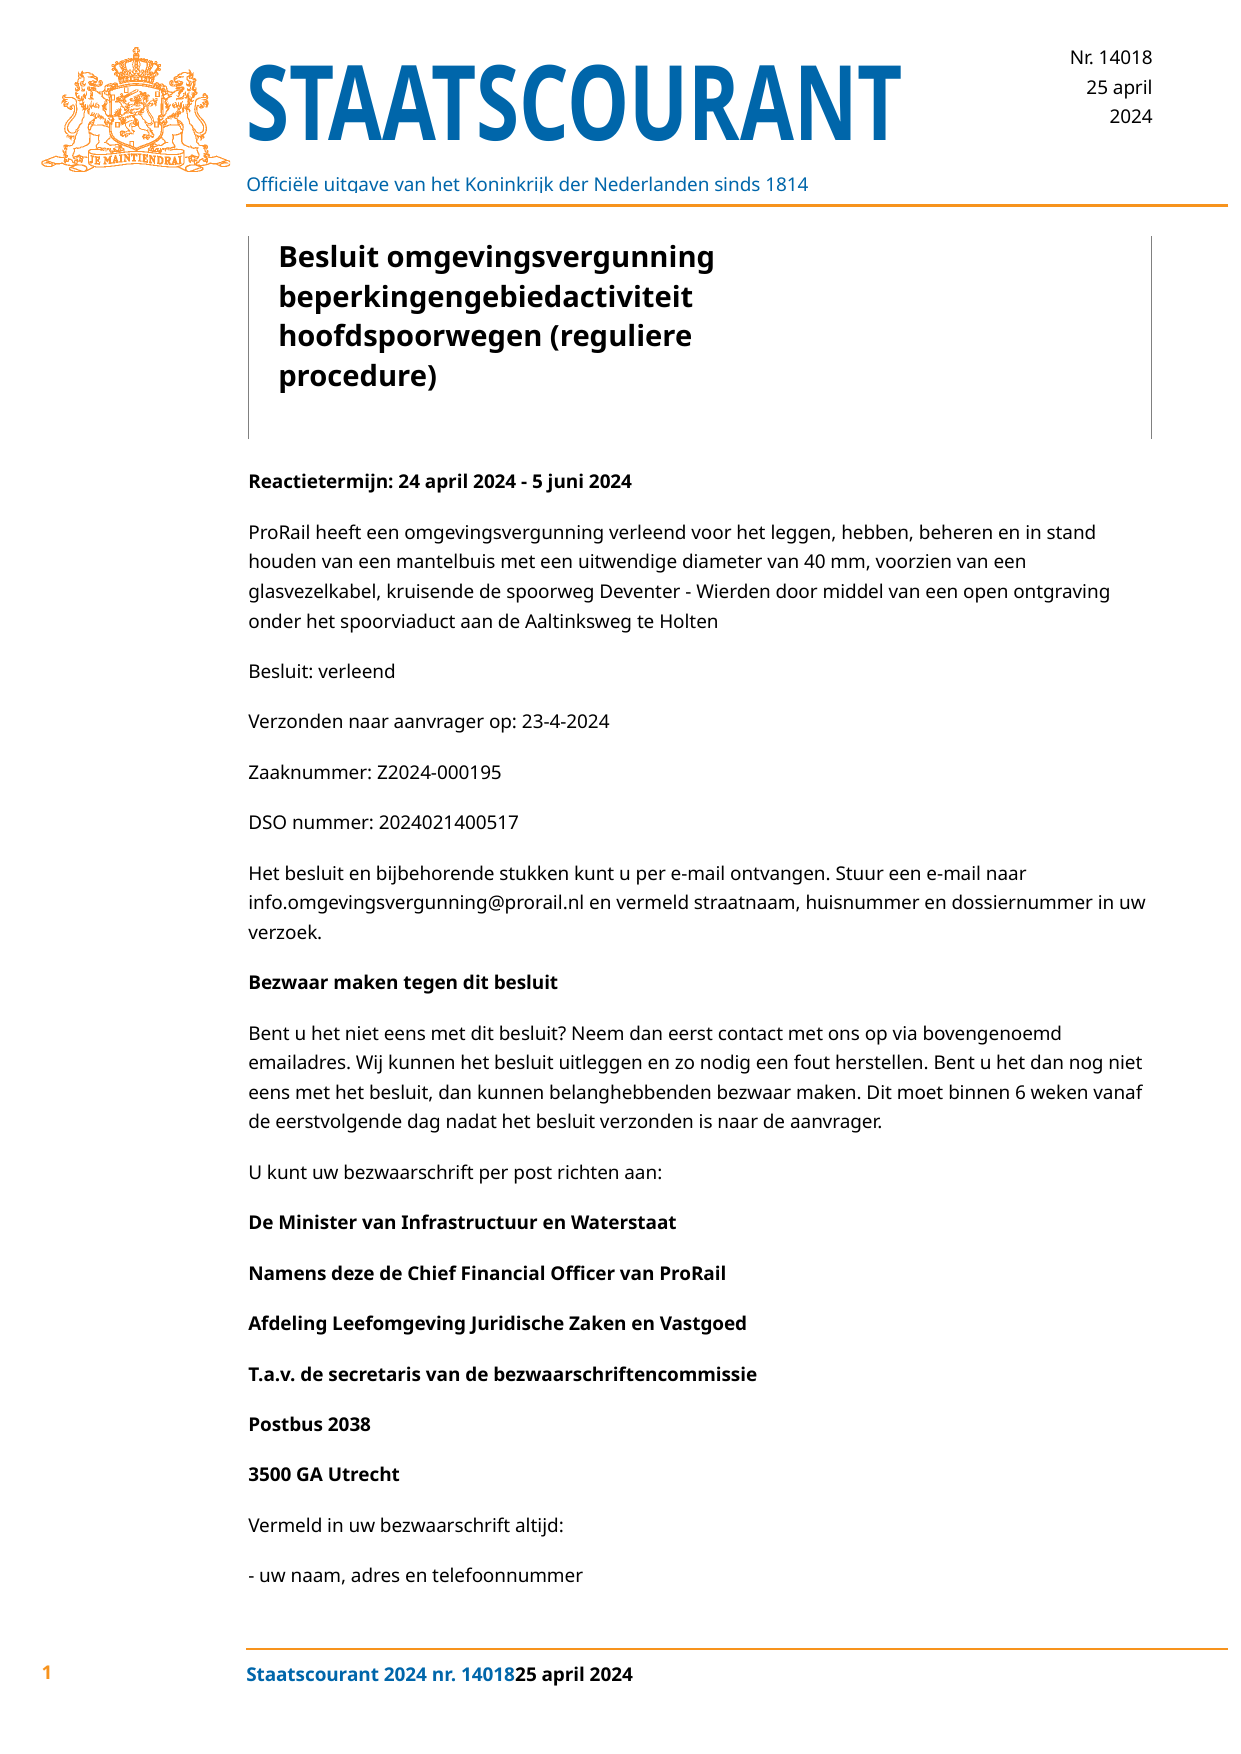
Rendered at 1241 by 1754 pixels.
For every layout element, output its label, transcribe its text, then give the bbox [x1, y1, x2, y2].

text ProRail heeft een omgevingsvergunning verleend voor het leggen, hebben, beheren en in stand houden van een mantelbuis met een uitwendige diameter van 40 mm, voorzien van een glasvezelkabel, kruisende de spoorweg Deventer - Wierden door middel van een open ontgraving onder het spoorviaduct aan de Aaltinksweg te Holten [248, 519, 1152, 633]
text Afdeling Leefomgeving Juridische Zaken en Vastgoed [248, 1310, 1152, 1336]
text U kunt uw bezwaarschrift per post richten aan: [248, 1159, 1152, 1185]
text DSO nummer: 2024021400517 [248, 809, 1152, 835]
text - uw naam, adres en telefoonnummer [248, 1562, 1152, 1588]
text 3500 GA Utrecht [248, 1462, 1152, 1487]
text Vermeld in uw bezwaarschrift altijd: [248, 1512, 1152, 1538]
text Bent u het niet eens met dit besluit? Neem dan eerst contact met ons op via bovengenoemd emailadres. Wij kunnen het besluit uitleggen en zo nodig een fout herstellen. Bent u het dan nog niet eens met het besluit, dan kunnen belanghebbenden bezwaar maken. Dit moet binnen 6 weken vanaf de eerstvolgende dag nadat het besluit verzonden is naar de aanvrager. [248, 1020, 1152, 1134]
table_header [850, 236, 912, 413]
picture [41, 47, 231, 172]
text Bezwaar maken tegen dit besluit [248, 969, 1152, 995]
text Reactietermijn: 24 april 2024 - 5 juni 2024 [248, 469, 1152, 494]
text Namens deze de Chief Financial Officer van ProRail [248, 1260, 1152, 1286]
text Besluit: verleend [248, 658, 1152, 684]
table_header Besluit omgevingsvergunning beperkingengebiedactiviteit hoofdspoorwegen (reguliere procedure) [249, 236, 850, 439]
text T.a.v. de secretaris van de bezwaarschriftencommissie [248, 1361, 1152, 1386]
text Het besluit en bijbehorende stukken kunt u per e-mail ontvangen. Stuur een e-mail naar info.omgevingsvergunning@prorail.nl en vermeld straatnaam, huisnummer en dossiernummer in uw verzoek. [248, 860, 1152, 945]
text De Minister van Infrastructuur en Waterstaat [248, 1209, 1152, 1235]
table_header [850, 414, 1151, 439]
text Postbus 2038 [248, 1411, 1152, 1437]
text Verzonden naar aanvrager op: 23-4-2024 [248, 709, 1152, 734]
table_header [1090, 236, 1151, 413]
text Zaaknummer: Z2024-000195 [248, 759, 1152, 785]
picture [912, 236, 1090, 414]
